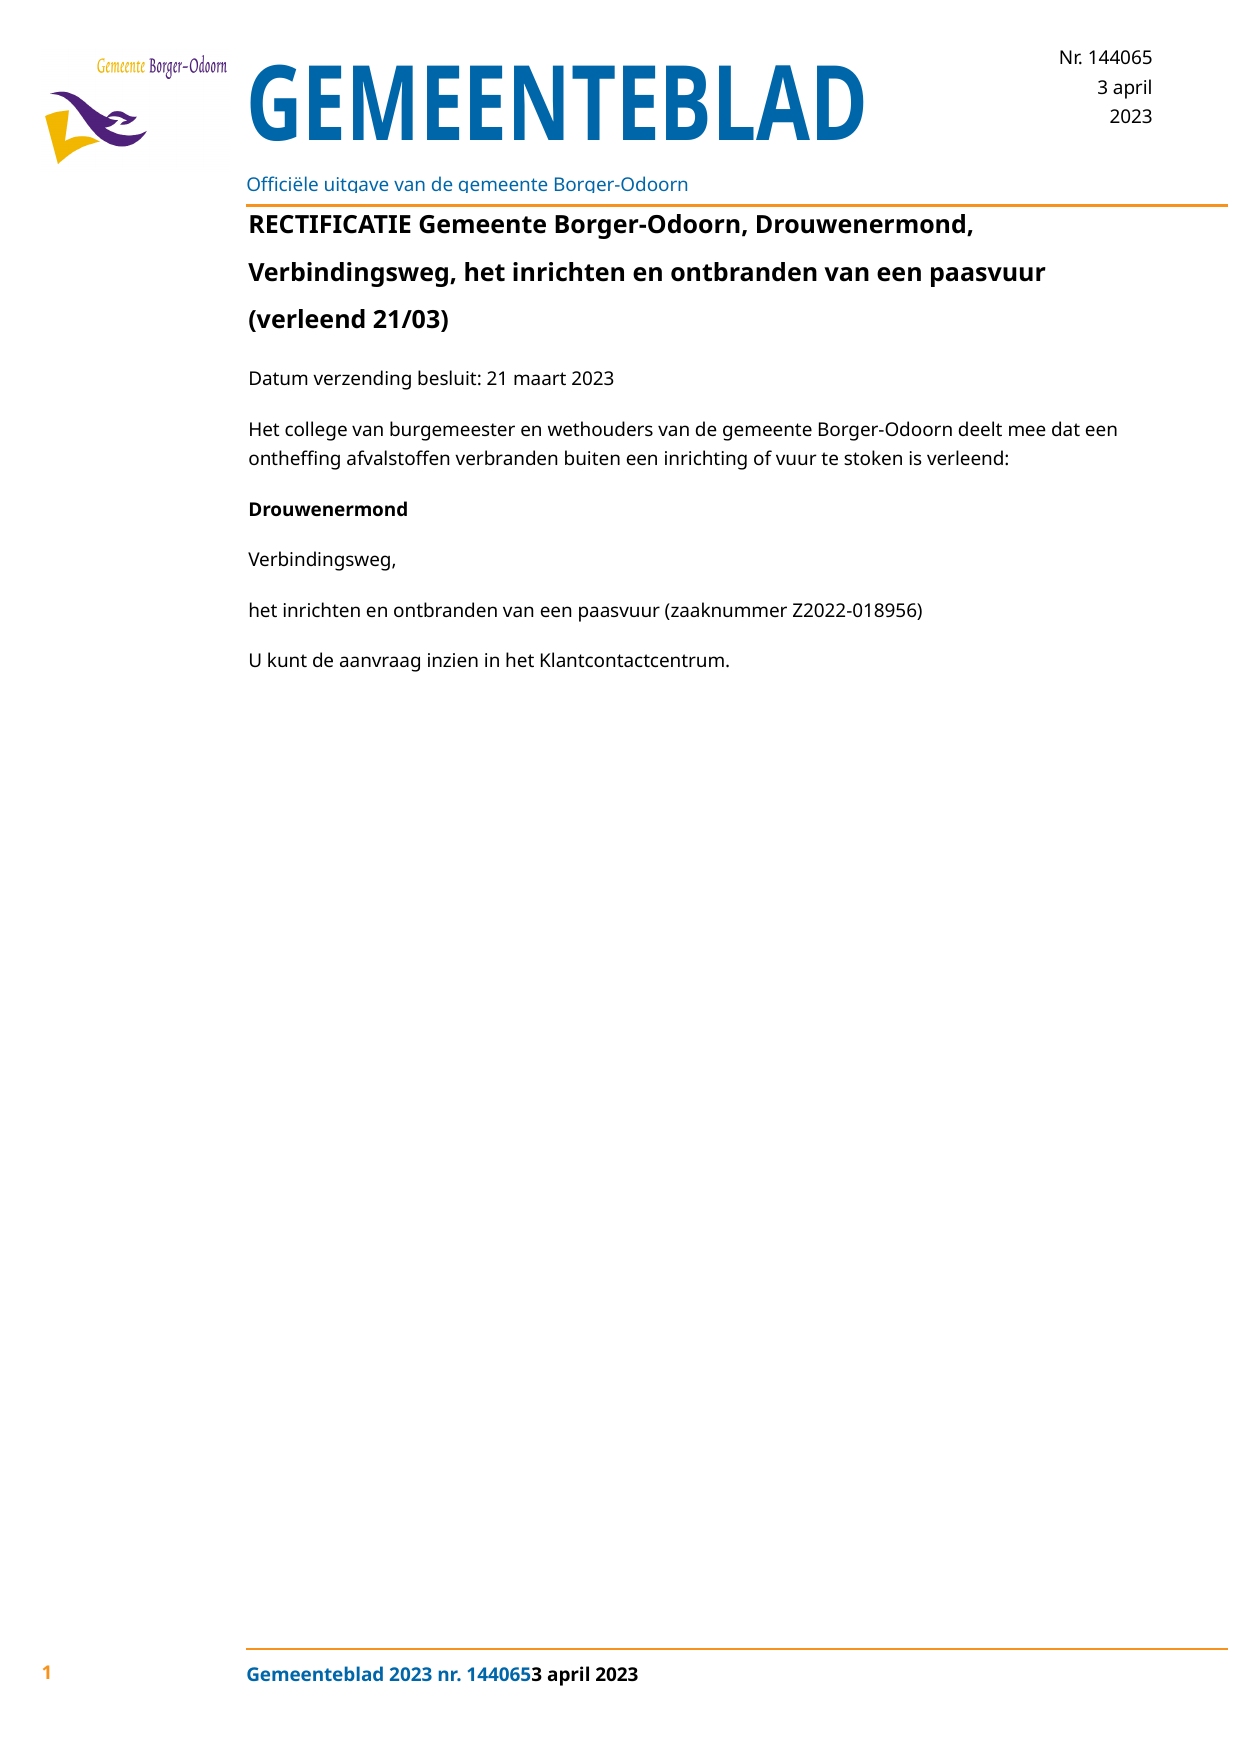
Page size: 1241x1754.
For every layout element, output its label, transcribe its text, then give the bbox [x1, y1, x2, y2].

text het inrichten en ontbranden van een paasvuur (zaaknummer Z2022-018956) [248, 597, 1152, 622]
text RECTIFICATIE Gemeente Borger-Odoorn, Drouwenermond, Verbindingsweg, het inrichten en ontbranden van een paasvuur (verleend 21/03) [248, 207, 1152, 336]
text Het college van burgemeester en wethouders van de gemeente Borger-Odoorn deelt mee dat een ontheffing afvalstoffen verbranden buiten een inrichting of vuur te stoken is verleend: [248, 416, 1152, 471]
picture [41, 47, 231, 172]
text U kunt de aanvraag inzien in het Klantcontactcentrum. [248, 647, 1152, 673]
text Verbindingsweg, [248, 546, 1152, 572]
text Drouwenermond [248, 496, 1152, 522]
text Datum verzending besluit: 21 maart 2023 [248, 366, 1152, 391]
